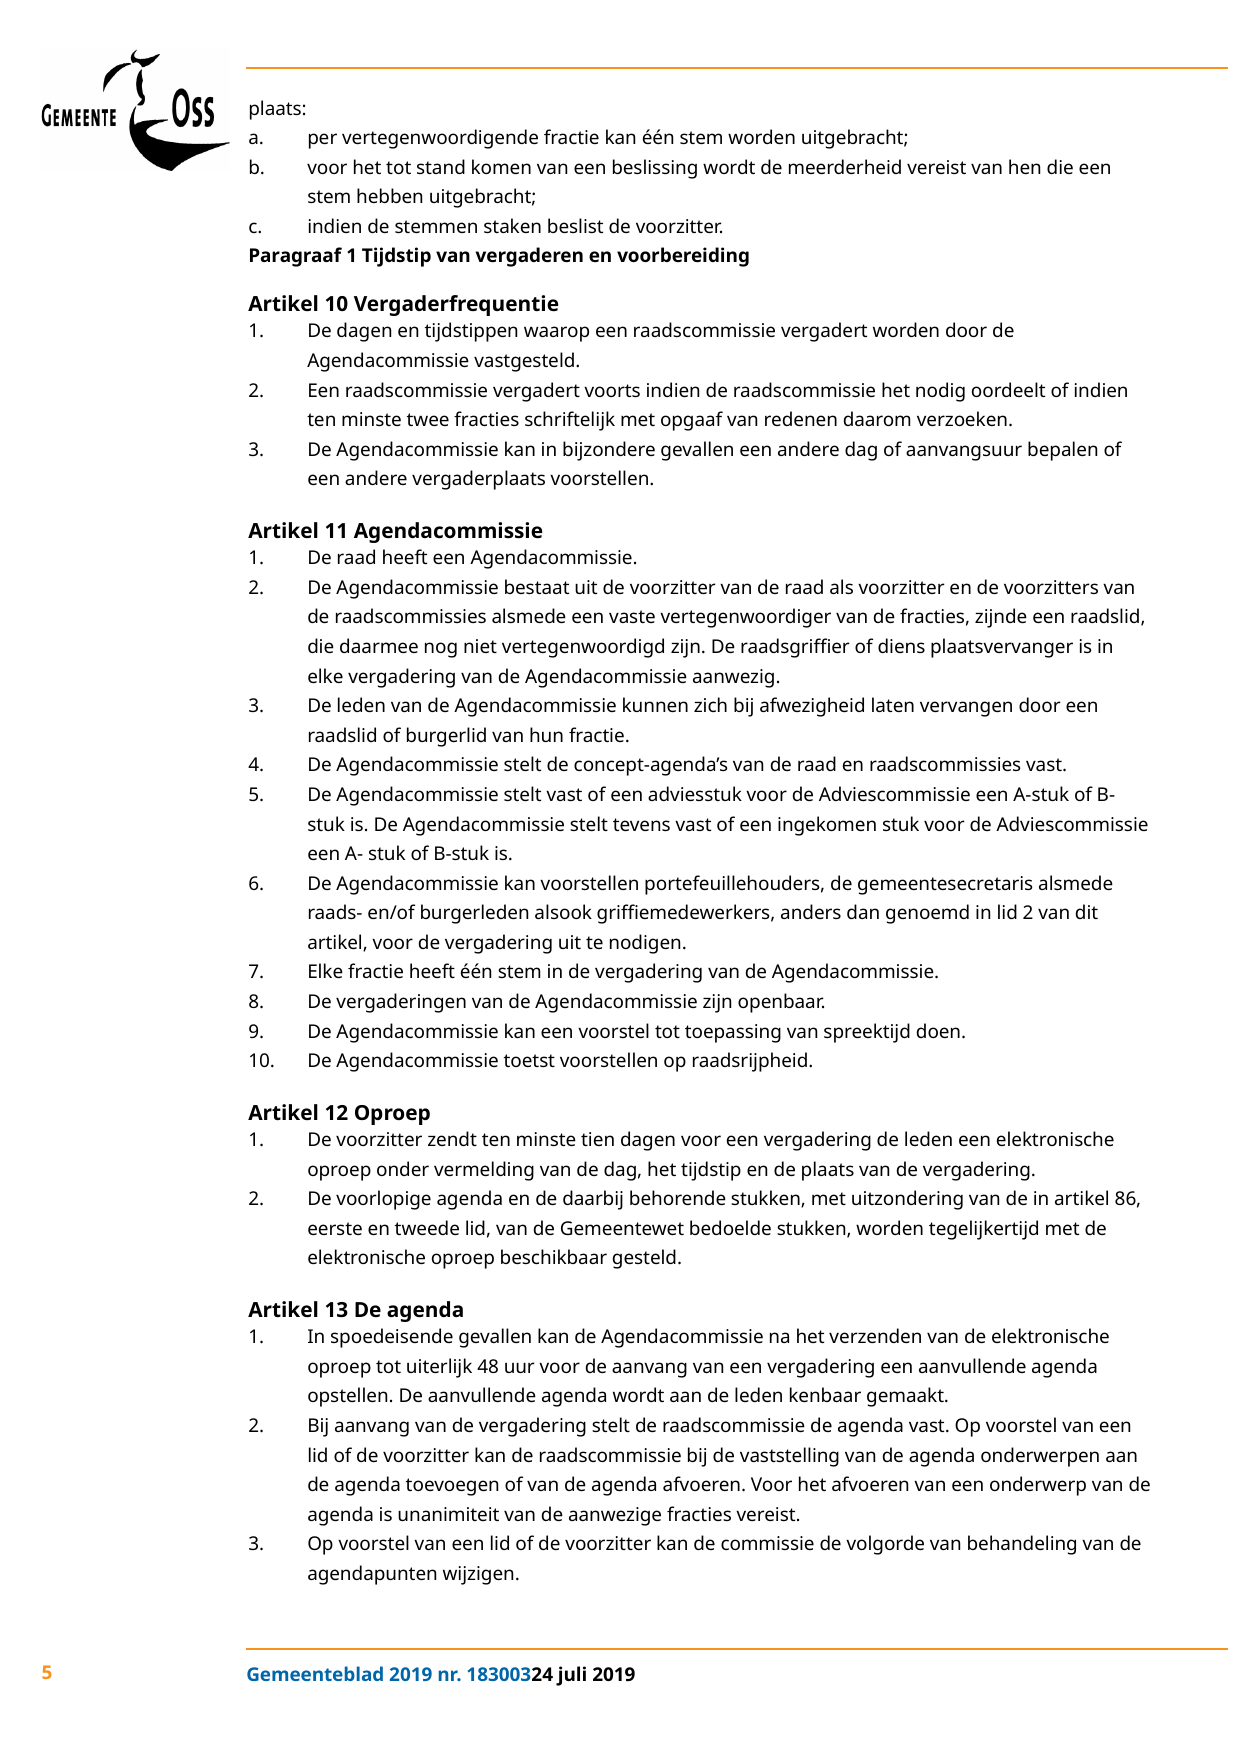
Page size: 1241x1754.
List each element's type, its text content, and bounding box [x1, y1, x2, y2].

list Op voorstel van een lid of de voorzitter kan de commissie de volgorde van behandeling van de agendapunten wijzigen. [248, 1531, 1152, 1586]
list indien de stemmen staken beslist de voorzitter. [248, 213, 1152, 239]
text Artikel 11 Agendacommissie [248, 516, 1152, 544]
list per vertegenwoordigende fractie kan één stem worden uitgebracht; [248, 124, 1152, 150]
list Elke fractie heeft één stem in de vergadering van de Agendacommissie. [248, 959, 1152, 984]
list De Agendacommissie toetst voorstellen op raadsrijpheid. [248, 1047, 1152, 1073]
list Een raadscommissie vergadert voorts indien de raadscommissie het nodig oordeelt of indien ten minste twee fracties schriftelijk met opgaaf van redenen daarom verzoeken. [248, 377, 1152, 432]
list voor het tot stand komen van een beslissing wordt de meerderheid vereist van hen die een stem hebben uitgebracht; [248, 154, 1152, 209]
list De Agendacommissie stelt vast of een adviesstuk voor de Adviescommissie een A-stuk of B-stuk is. De Agendacommissie stelt tevens vast of een ingekomen stuk voor de Adviescommissie een A- stuk of B-stuk is. [248, 781, 1152, 866]
list De Agendacommissie kan een voorstel tot toepassing van spreektijd doen. [248, 1018, 1152, 1043]
list De leden van de Agendacommissie kunnen zich bij afwezigheid laten vervangen door een raadslid of burgerlid van hun fractie. [248, 692, 1152, 748]
list De vergaderingen van de Agendacommissie zijn openbaar. [248, 988, 1152, 1014]
list De Agendacommissie stelt de concept-agenda’s van de raad en raadscommissies vast. [248, 752, 1152, 777]
list De Agendacommissie bestaat uit de voorzitter van de raad als voorzitter en de voorzitters van de raadscommissies alsmede een vaste vertegenwoordiger van de fracties, zijnde een raadslid, die daarmee nog niet vertegenwoordigd zijn. De raadsgriffier of diens plaatsvervanger is in elke vergadering van de Agendacommissie aanwezig. [248, 574, 1152, 688]
text Paragraaf 1 Tijdstip van vergaderen en voorbereiding [248, 243, 1152, 268]
list Bij aanvang van de vergadering stelt de raadscommissie de agenda vast. Op voorstel van een lid of de voorzitter kan de raadscommissie bij de vaststelling van de agenda onderwerpen aan de agenda toevoegen of van de agenda afvoeren. Voor het afvoeren van een onderwerp van de agenda is unanimiteit van de aanwezige fracties vereist. [248, 1412, 1152, 1527]
text Artikel 12 Oproep [248, 1098, 1152, 1126]
list De Agendacommissie kan voorstellen portefeuillehouders, de gemeentesecretaris alsmede raads- en/of burgerleden alsook griffiemedewerkers, anders dan genoemd in lid 2 van dit artikel, voor de vergadering uit te nodigen. [248, 870, 1152, 955]
list De Agendacommissie kan in bijzondere gevallen een andere dag of aanvangsuur bepalen of een andere vergaderplaats voorstellen. [248, 436, 1152, 491]
list In spoedeisende gevallen kan de Agendacommissie na het verzenden van de elektronische oproep tot uiterlijk 48 uur voor de aanvang van een vergadering een aanvullende agenda opstellen. De aanvullende agenda wordt aan de leden kenbaar gemaakt. [248, 1323, 1152, 1408]
list De raad heeft een Agendacommissie. [248, 544, 1152, 570]
text Artikel 10 Vergaderfrequentie [248, 289, 1152, 318]
text plaats: [248, 95, 1152, 121]
list De voorzitter zendt ten minste tien dagen voor een vergadering de leden een elektronische oproep onder vermelding van de dag, het tijdstip en de plaats van de vergadering. [248, 1126, 1152, 1182]
list De voorlopige agenda en de daarbij behorende stukken, met uitzondering van de in artikel 86, eerste en tweede lid, van de Gemeentewet bedoelde stukken, worden tegelijkertijd met de elektronische oproep beschikbaar gesteld. [248, 1185, 1152, 1270]
picture [41, 47, 231, 172]
text Artikel 13 De agenda [248, 1295, 1152, 1323]
list De dagen en tijdstippen waarop een raadscommissie vergadert worden door de Agendacommissie vastgesteld. [248, 318, 1152, 373]
